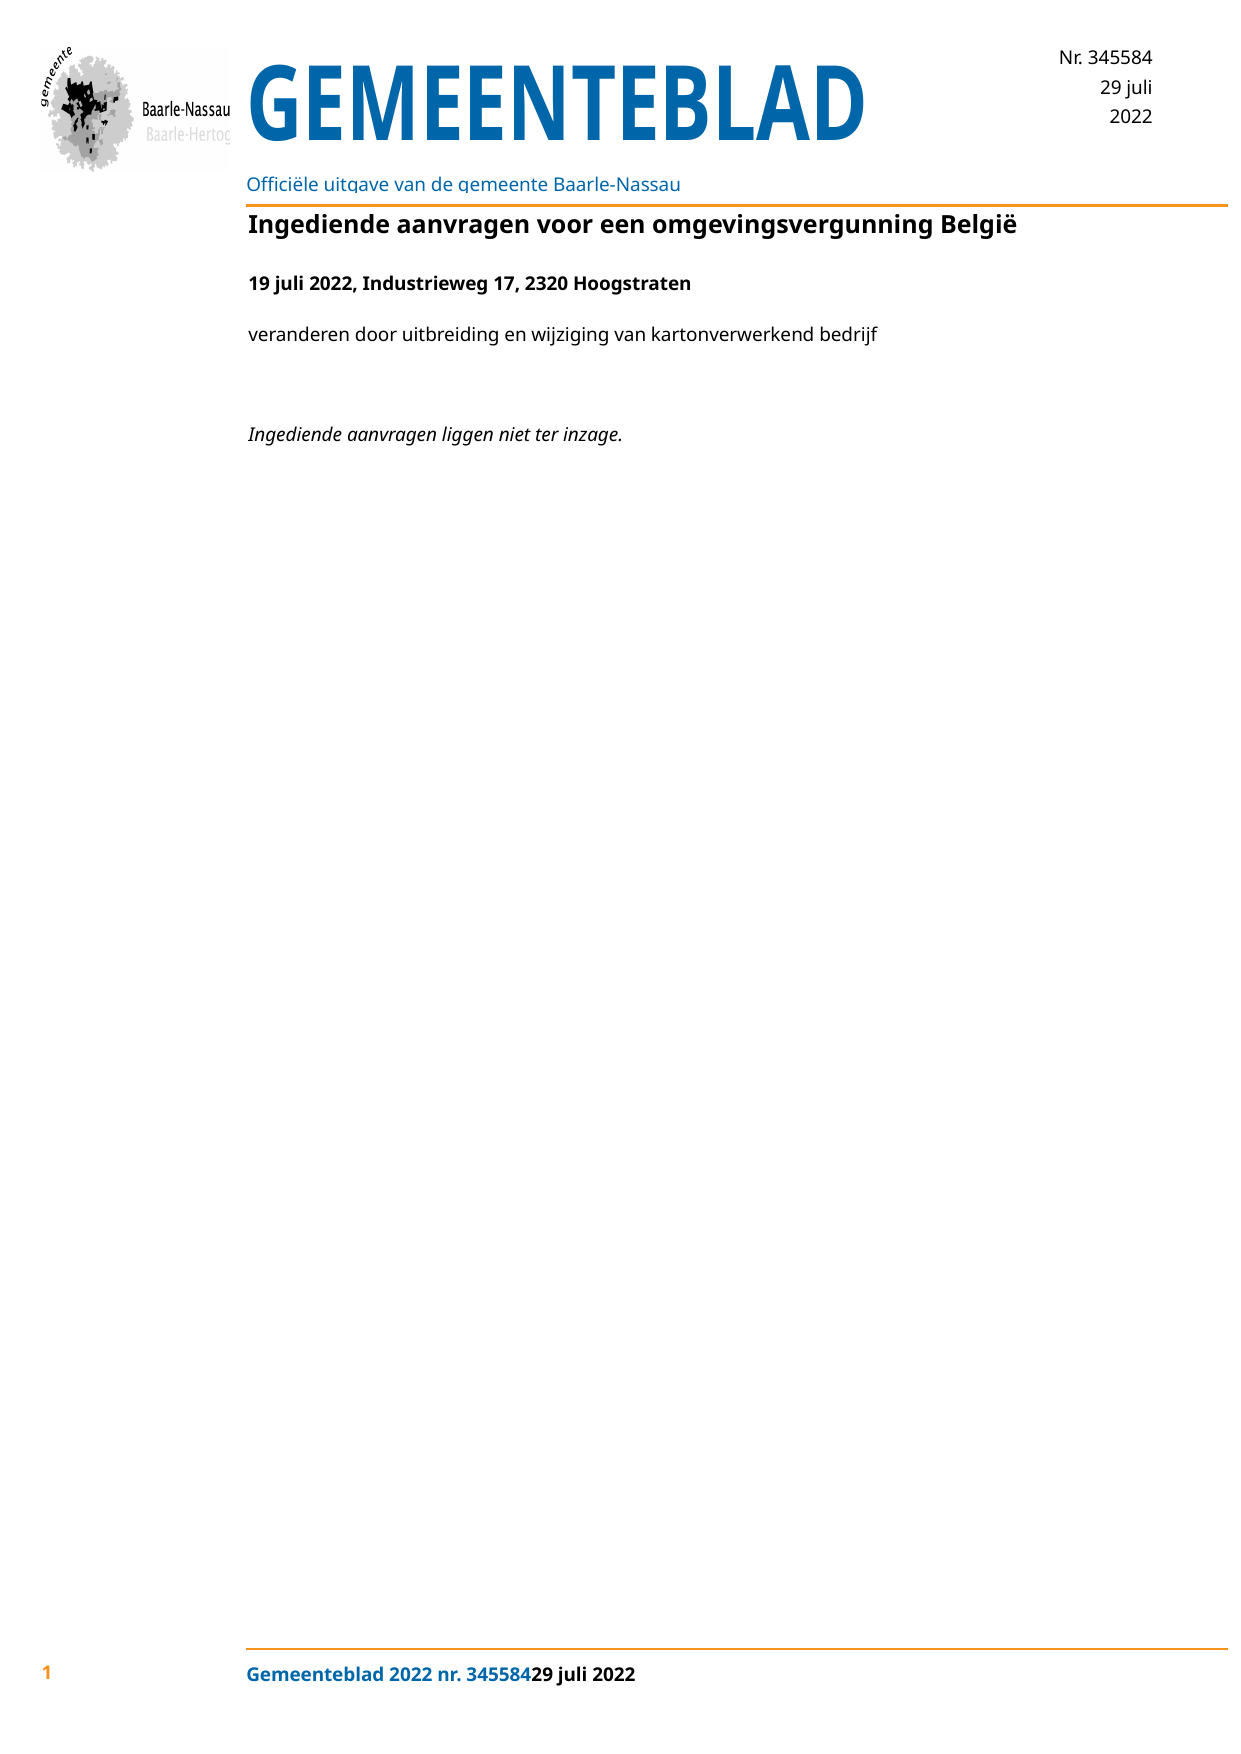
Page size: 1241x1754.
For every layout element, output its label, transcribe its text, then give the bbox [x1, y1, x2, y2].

text Ingediende aanvragen voor een omgevingsvergunning België [248, 207, 1152, 241]
text 19 juli 2022, Industrieweg 17, 2320 Hoogstraten [248, 270, 1152, 296]
text veranderen door uitbreiding en wijziging van kartonverwerkend bedrijf [248, 321, 1152, 346]
picture [41, 47, 231, 172]
text Ingediende aanvragen liggen niet ter inzage. [248, 422, 1152, 447]
